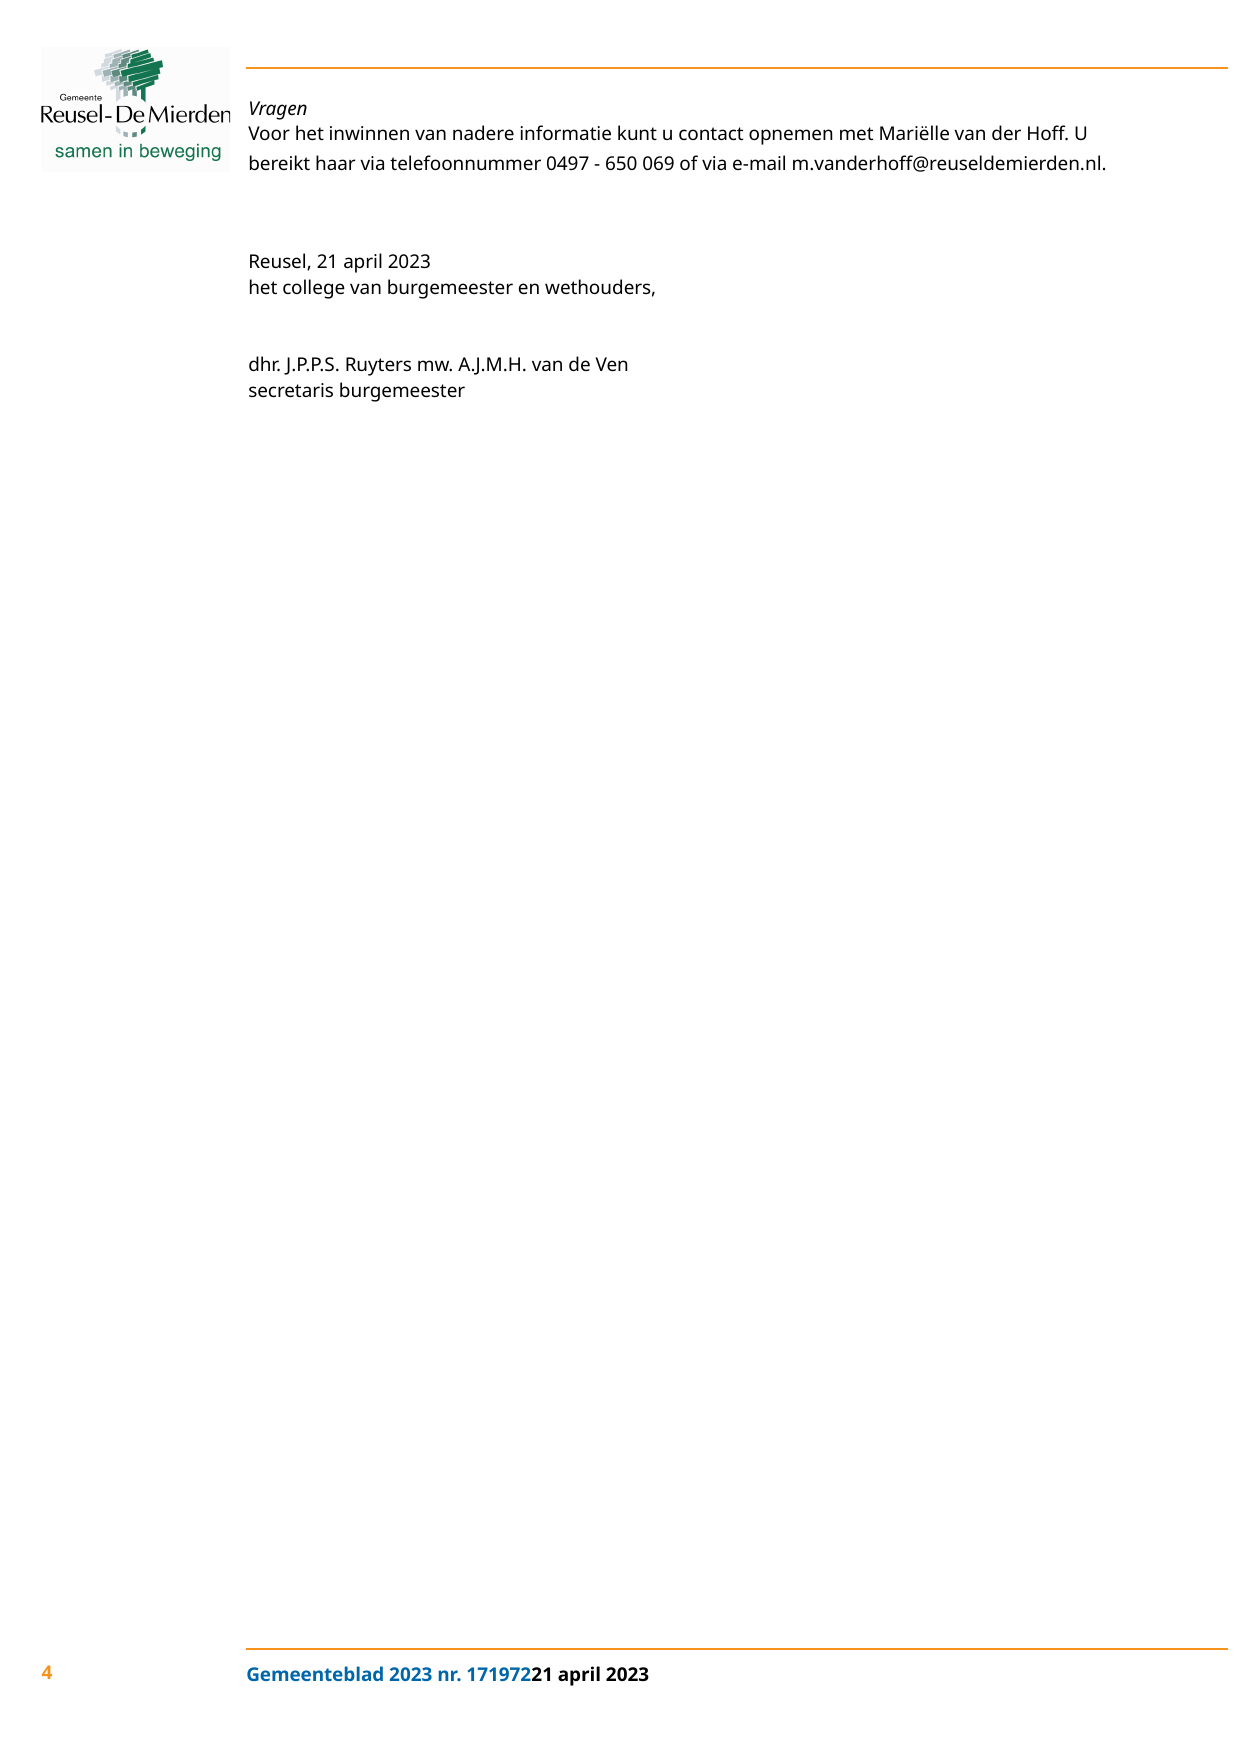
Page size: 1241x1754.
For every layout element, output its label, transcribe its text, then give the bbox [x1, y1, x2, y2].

text Voor het inwinnen van nadere informatie kunt u contact opnemen met Mariëlle van der Hoff. U bereikt haar via telefoonnummer 0497 - 650 069 of via e-mail m.vanderhoff@reuseldemierden.nl. [248, 121, 1152, 176]
text Reusel, 21 april 2023 [248, 248, 1152, 274]
text het college van burgemeester en wethouders, [248, 274, 1152, 300]
text Vragen [248, 95, 1152, 121]
text secretaris burgemeester [248, 377, 1152, 403]
picture [41, 47, 231, 172]
text dhr. J.P.P.S. Ruyters mw. A.J.M.H. van de Ven [248, 351, 1152, 377]
